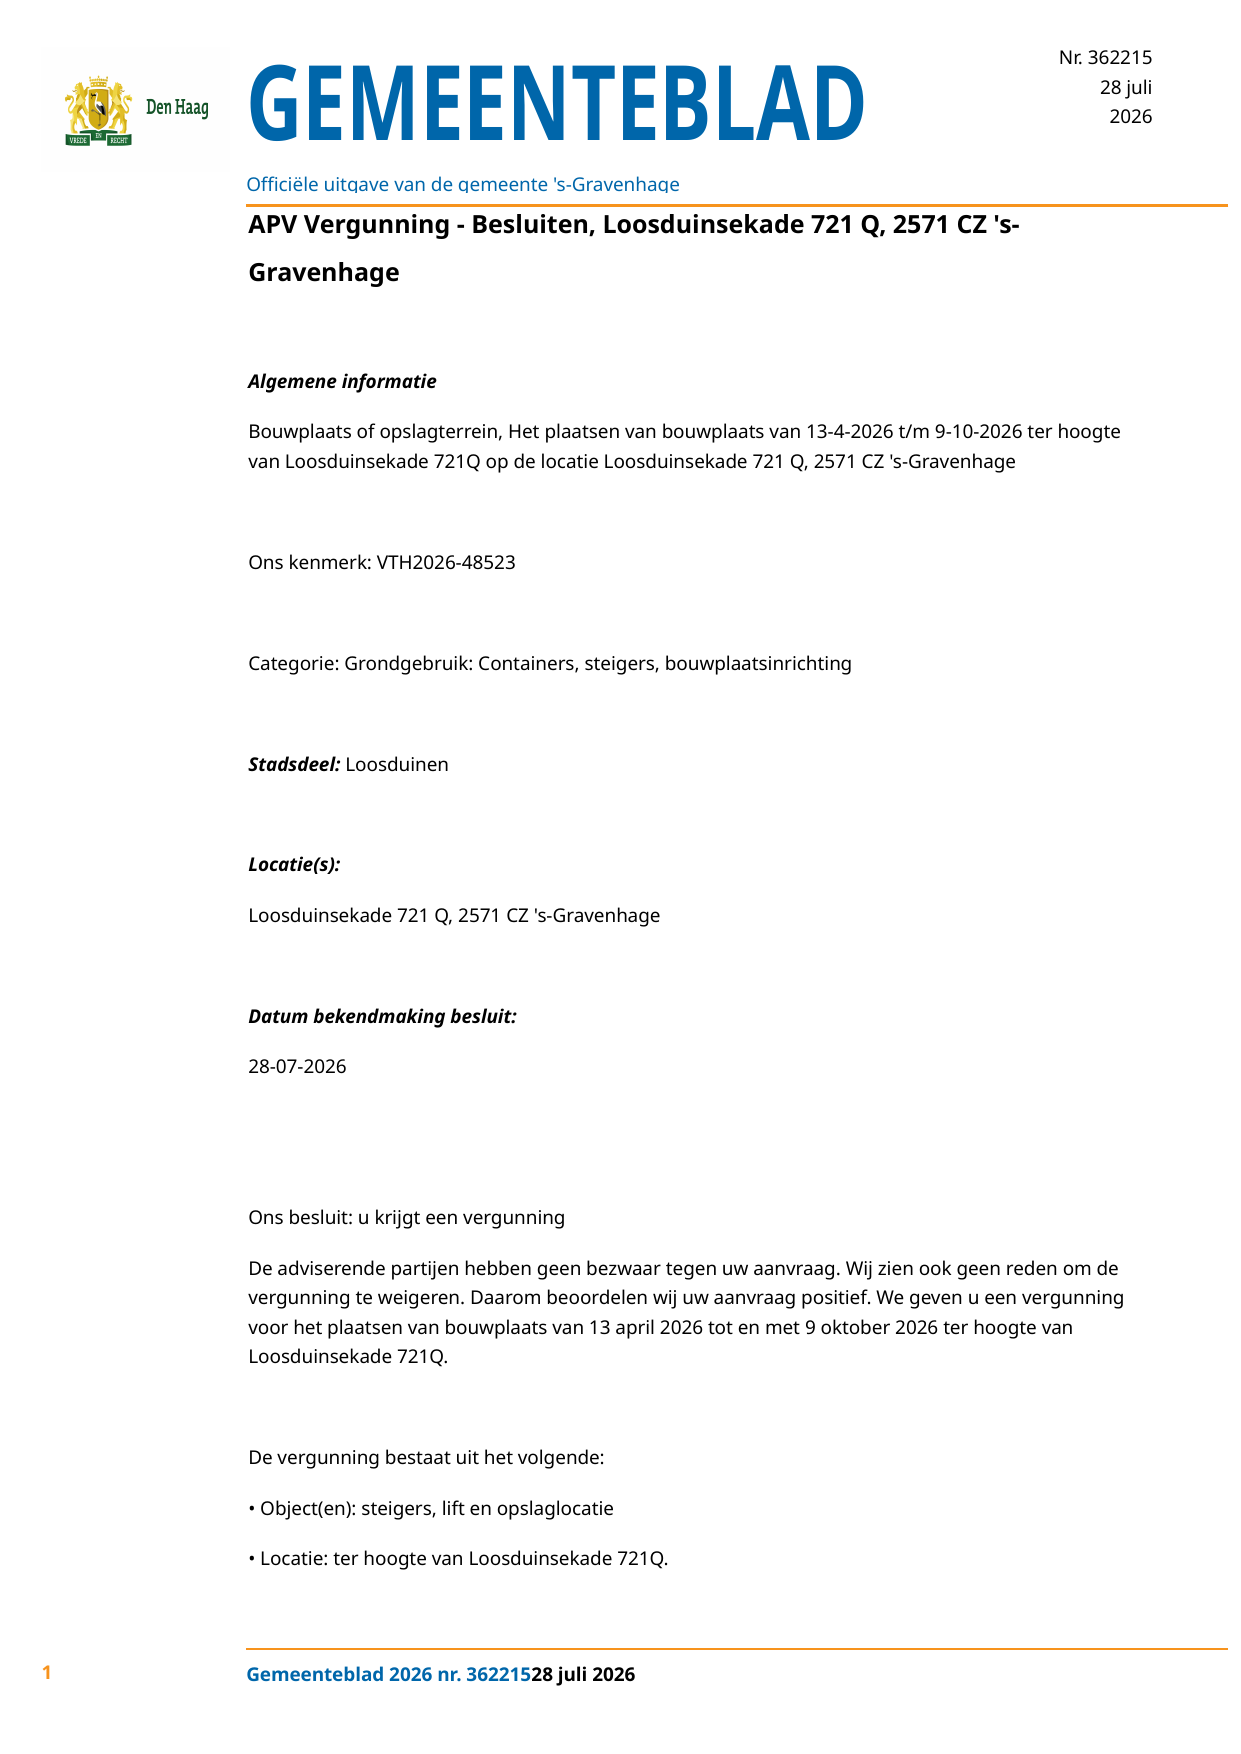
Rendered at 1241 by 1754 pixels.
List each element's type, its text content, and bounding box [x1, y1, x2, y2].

text Datum bekendmaking besluit: [248, 1003, 1152, 1029]
text Stadsdeel: Loosduinen [248, 751, 1152, 777]
text • Locatie: ter hoogte van Loosduinsekade 721Q. [248, 1545, 1152, 1571]
text Ons kenmerk: VTH2026-48523 [248, 549, 1152, 575]
text Algemene informatie [248, 368, 1152, 394]
picture [41, 47, 231, 172]
text • Object(en): steigers, lift en opslaglocatie [248, 1495, 1152, 1521]
text De vergunning bestaat uit het volgende: [248, 1444, 1152, 1470]
text Bouwplaats of opslagterrein, Het plaatsen van bouwplaats van 13-4-2026 t/m 9-10-2026 ter hoogte van Loosduinsekade 721Q op de locatie Loosduinsekade 721 Q, 2571 CZ 's-Gravenhage [248, 419, 1152, 474]
text Loosduinsekade 721 Q, 2571 CZ 's-Gravenhage [248, 902, 1152, 928]
text 28-07-2026 [248, 1053, 1152, 1079]
text APV Vergunning - Besluiten, Loosduinsekade 721 Q, 2571 CZ 's-Gravenhage [248, 207, 1152, 288]
text Ons besluit: u krijgt een vergunning [248, 1204, 1152, 1230]
text De adviserende partijen hebben geen bezwaar tegen uw aanvraag. Wij zien ook geen reden om de vergunning te weigeren. Daarom beoordelen wij uw aanvraag positief. We geven u een vergunning voor het plaatsen van bouwplaats van 13 april 2026 tot en met 9 oktober 2026 ter hoogte van Loosduinsekade 721Q. [248, 1255, 1152, 1369]
text Locatie(s): [248, 852, 1152, 877]
text Categorie: Grondgebruik: Containers, steigers, bouwplaatsinrichting [248, 650, 1152, 676]
